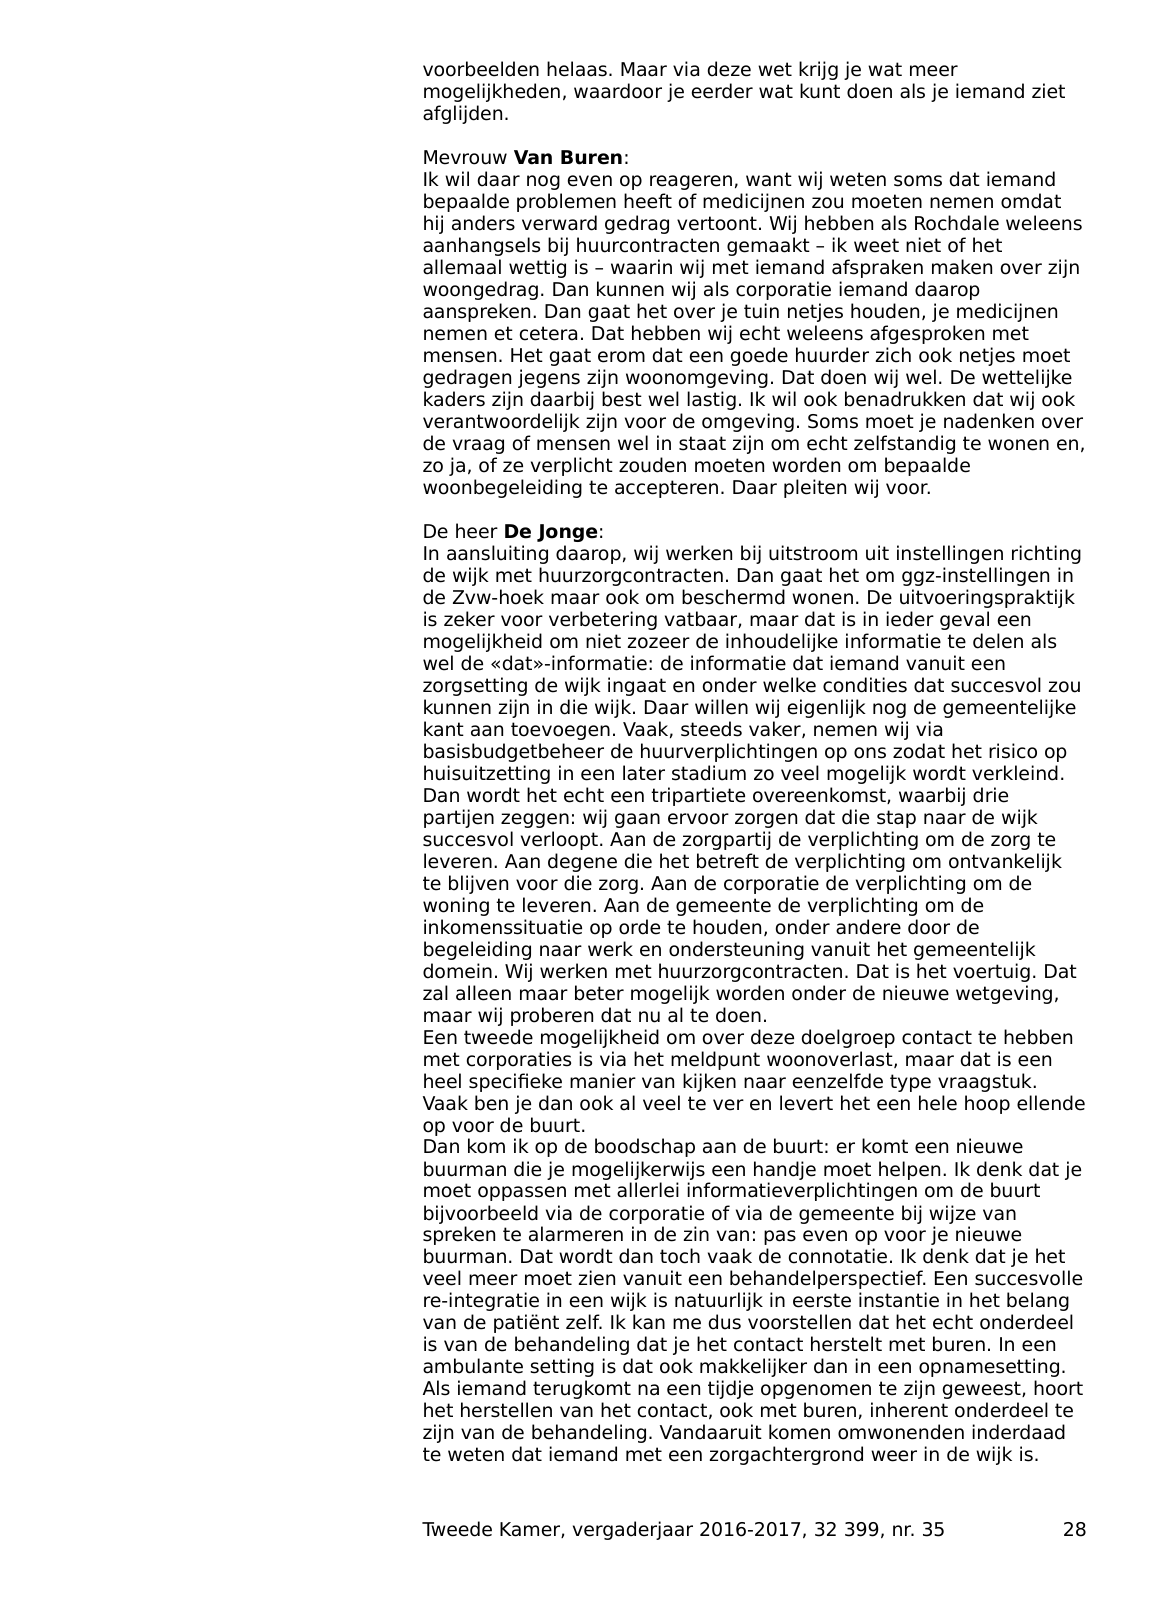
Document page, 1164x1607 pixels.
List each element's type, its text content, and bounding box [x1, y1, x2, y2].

text Ik wil daar nog even op reageren, want wij weten soms dat iemand bepaalde problemen heeft of medicijnen zou moeten nemen omdat hij anders verward gedrag vertoont. Wij hebben als Rochdale weleens aanhangsels bij huurcontracten gemaakt – ik weet niet of het allemaal wettig is – waarin wij met iemand afspraken maken over zijn woongedrag. Dan kunnen wij als corporatie iemand daarop aanspreken. Dan gaat het over je tuin netjes houden, je medicijnen nemen et cetera. Dat hebben wij echt weleens afgesproken met mensen. Het gaat erom dat een goede huurder zich ook netjes moet gedragen jegens zijn woonomgeving. Dat doen wij wel. De wettelijke kaders zijn daarbij best wel lastig. Ik wil ook benadrukken dat wij ook verantwoordelijk zijn voor de omgeving. Soms moet je nadenken over de vraag of mensen wel in staat zijn om echt zelfstandig te wonen en, zo ja, of ze verplicht zouden moeten worden om bepaalde woonbegeleiding te accepteren. Daar pleiten wij voor. [422, 169, 1087, 499]
text voorbeelden helaas. Maar via deze wet krijg je wat meer mogelijkheden, waardoor je eerder wat kunt doen als je iemand ziet afglijden. [422, 59, 1087, 125]
text Mevrouw Van Buren: [422, 147, 1087, 169]
text Dan kom ik op de boodschap aan de buurt: er komt een nieuwe buurman die je mogelijkerwijs een handje moet helpen. Ik denk dat je moet oppassen met allerlei informatieverplichtingen om de buurt bijvoorbeeld via de corporatie of via de gemeente bij wijze van spreken te alarmeren in de zin van: pas even op voor je nieuwe buurman. Dat wordt dan toch vaak de connotatie. Ik denk dat je het veel meer moet zien vanuit een behandelperspectief. Een succesvolle re-integratie in een wijk is natuurlijk in eerste instantie in het belang van de patiënt zelf. Ik kan me dus voorstellen dat het echt onderdeel is van de behandeling dat je het contact herstelt met buren. In een ambulante setting is dat ook makkelijker dan in een opnamesetting. Als iemand terugkomt na een tijdje opgenomen te zijn geweest, hoort het herstellen van het contact, ook met buren, inherent onderdeel te zijn van de behandeling. Vandaaruit komen omwonenden inderdaad te weten dat iemand met een zorgachtergrond weer in de wijk is. [422, 1136, 1087, 1466]
text De heer De Jonge: [422, 521, 1087, 543]
text In aansluiting daarop, wij werken bij uitstroom uit instellingen richting de wijk met huurzorgcontracten. Dan gaat het om ggz-instellingen in de Zvw-hoek maar ook om beschermd wonen. De uitvoeringspraktijk is zeker voor verbetering vatbaar, maar dat is in ieder geval een mogelijkheid om niet zozeer de inhoudelijke informatie te delen als wel de «dat»-informatie: de informatie dat iemand vanuit een zorgsetting de wijk ingaat en onder welke condities dat succesvol zou kunnen zijn in die wijk. Daar willen wij eigenlijk nog de gemeentelijke kant aan toevoegen. Vaak, steeds vaker, nemen wij via basisbudgetbeheer de huurverplichtingen op ons zodat het risico op huisuitzetting in een later stadium zo veel mogelijk wordt verkleind. [422, 543, 1087, 785]
text Dan wordt het echt een tripartiete overeenkomst, waarbij drie partijen zeggen: wij gaan ervoor zorgen dat die stap naar de wijk succesvol verloopt. Aan de zorgpartij de verplichting om de zorg te leveren. Aan degene die het betreft de verplichting om ontvankelijk te blijven voor die zorg. Aan de corporatie de verplichting om de woning te leveren. Aan de gemeente de verplichting om de inkomenssituatie op orde te houden, onder andere door de begeleiding naar werk en ondersteuning vanuit het gemeentelijk domein. Wij werken met huurzorgcontracten. Dat is het voertuig. Dat zal alleen maar beter mogelijk worden onder de nieuwe wetgeving, maar wij proberen dat nu al te doen. [422, 785, 1087, 1027]
text Een tweede mogelijkheid om over deze doelgroep contact te hebben met corporaties is via het meldpunt woonoverlast, maar dat is een heel specifieke manier van kijken naar eenzelfde type vraagstuk. Vaak ben je dan ook al veel te ver en levert het een hele hoop ellende op voor de buurt. [422, 1027, 1087, 1136]
